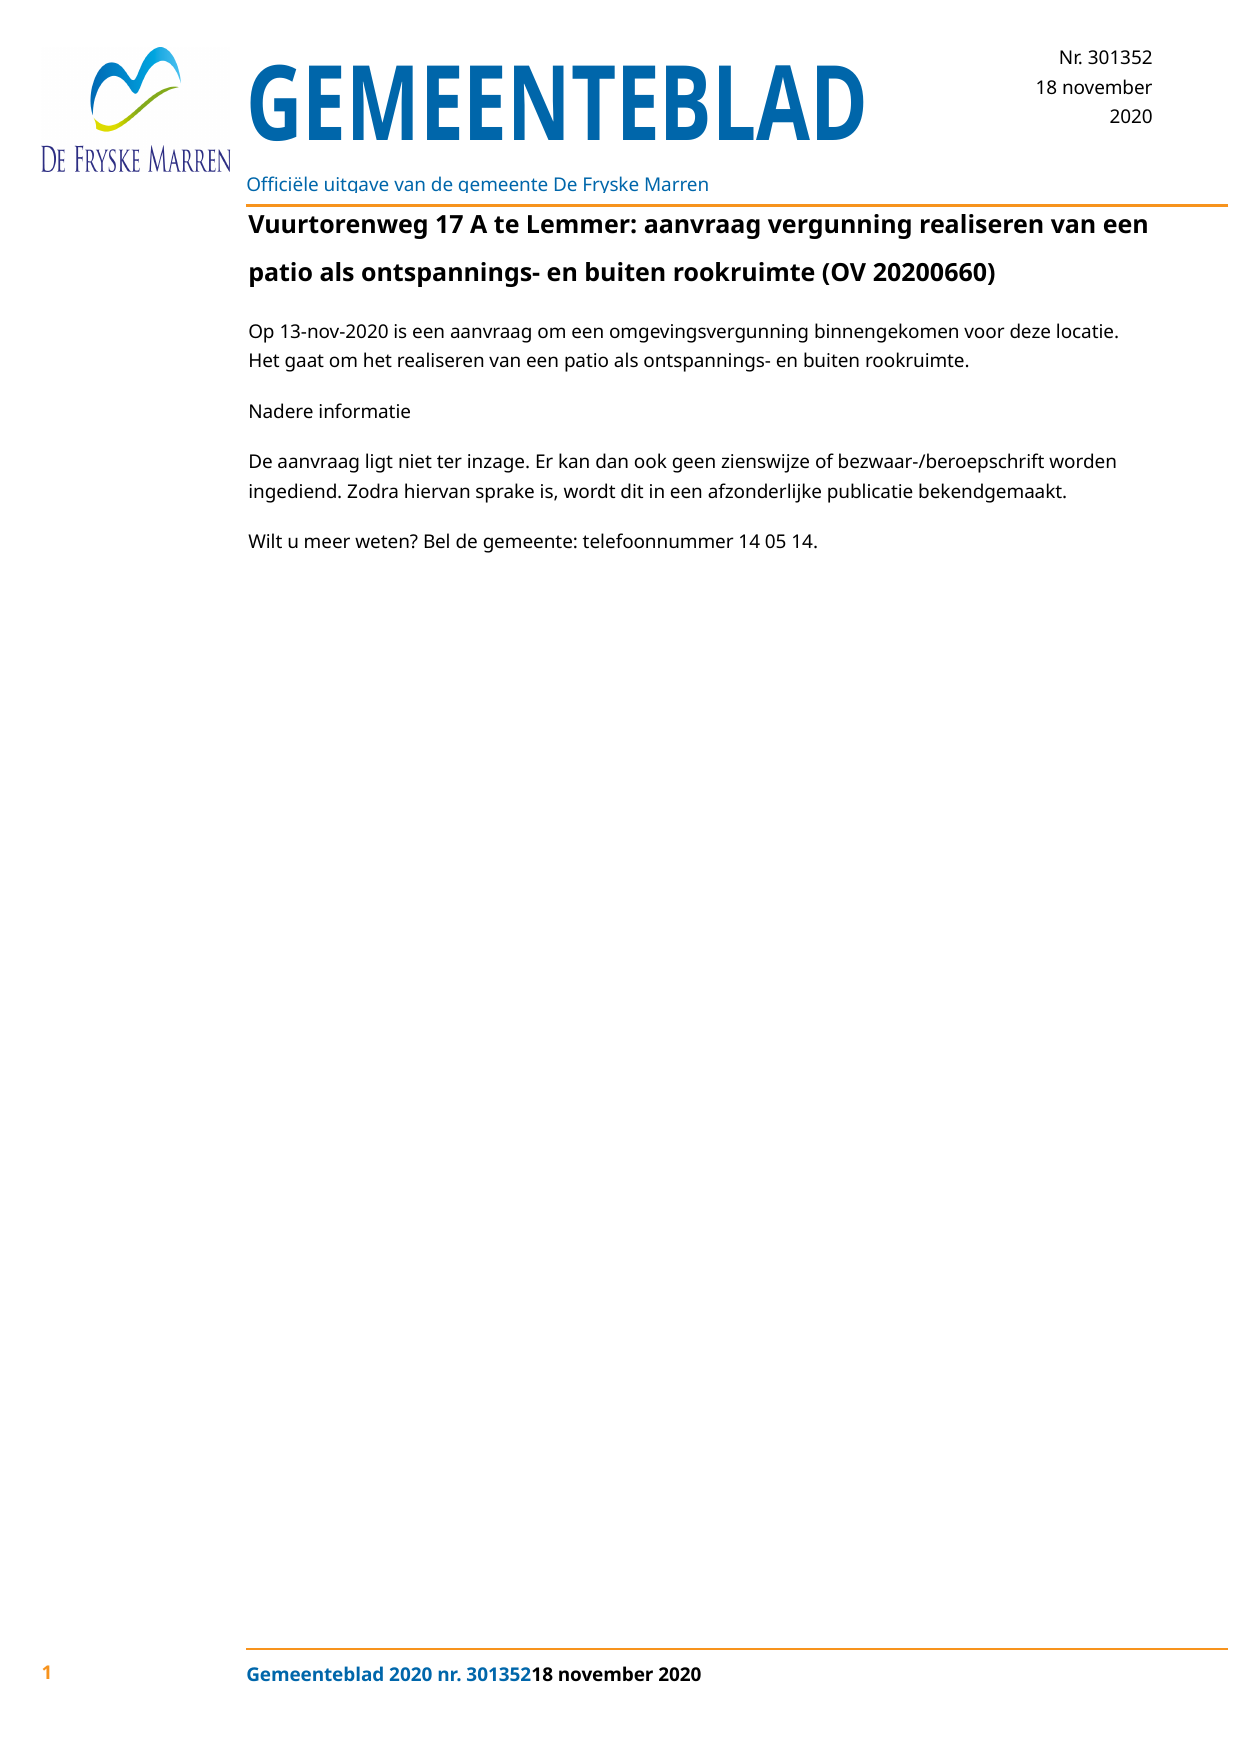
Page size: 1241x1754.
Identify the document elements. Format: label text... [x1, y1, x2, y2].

text Wilt u meer weten? Bel de gemeente: telefoonnummer 14 05 14. [248, 528, 1152, 554]
text Op 13-nov-2020 is een aanvraag om een omgevingsvergunning binnengekomen voor deze locatie. Het gaat om het realiseren van een patio als ontspannings- en buiten rookruimte. [248, 318, 1152, 373]
picture [41, 47, 231, 172]
text De aanvraag ligt niet ter inzage. Er kan dan ook geen zienswijze of bezwaar-/beroepschrift worden ingediend. Zodra hiervan sprake is, wordt dit in een afzonderlijke publicatie bekendgemaakt. [248, 448, 1152, 504]
text Vuurtorenweg 17 A te Lemmer: aanvraag vergunning realiseren van een patio als ontspannings- en buiten rookruimte (OV 20200660) [248, 207, 1152, 288]
text Nadere informatie [248, 398, 1152, 424]
